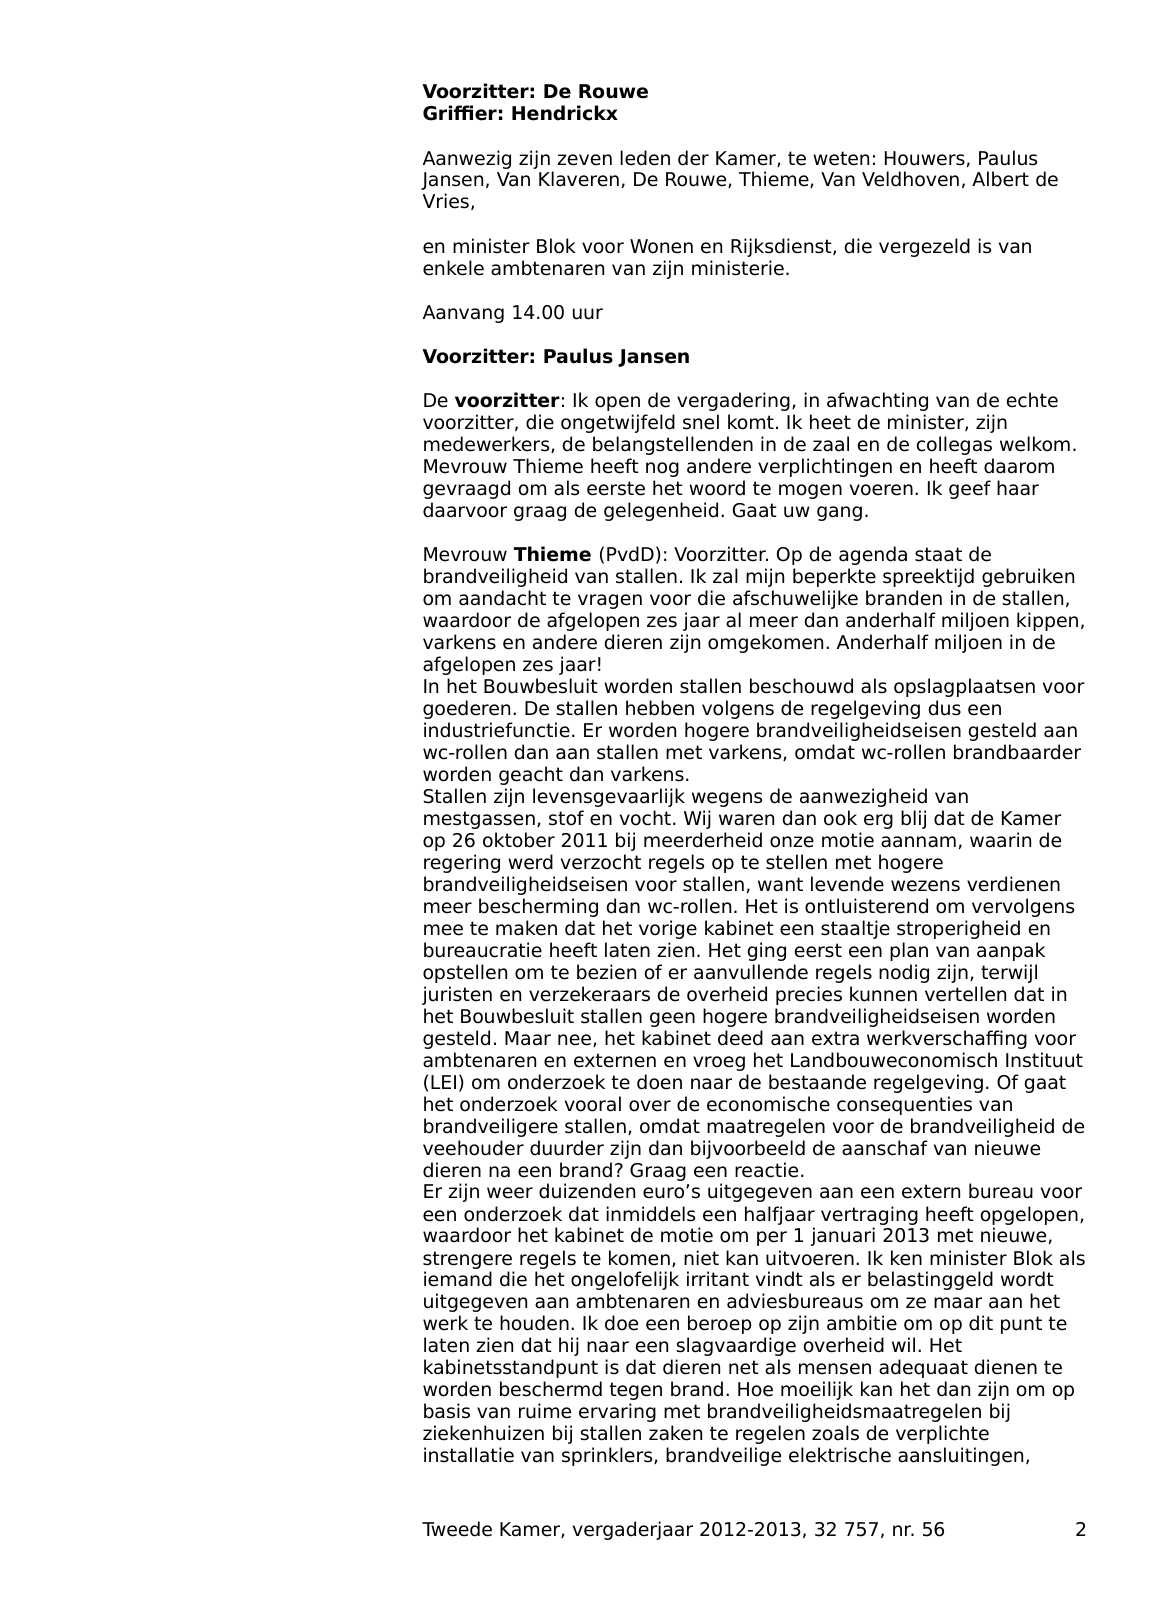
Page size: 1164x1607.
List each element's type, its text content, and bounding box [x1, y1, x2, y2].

text Aanvang 14.00 uur [422, 302, 1087, 324]
text en minister Blok voor Wonen en Rijksdienst, die vergezeld is van enkele ambtenaren van zijn ministerie. [422, 236, 1087, 279]
text Griffier: Hendrickx [422, 103, 1087, 125]
text Er zijn weer duizenden euro’s uitgegeven aan een extern bureau voor een onderzoek dat inmiddels een halfjaar vertraging heeft opgelopen, waardoor het kabinet de motie om per 1 januari 2013 met nieuwe, strengere regels te komen, niet kan uitvoeren. Ik ken minister Blok als iemand die het ongelofelijk irritant vindt als er belastinggeld wordt uitgegeven aan ambtenaren en adviesbureaus om ze maar aan het werk te houden. Ik doe een beroep op zijn ambitie om op dit punt te laten zien dat hij naar een slagvaardige overheid wil. Het kabinetsstandpunt is dat dieren net als mensen adequaat dienen te worden beschermd tegen brand. Hoe moeilijk kan het dan zijn om op basis van ruime ervaring met brandveiligheidsmaatregelen bij ziekenhuizen bij stallen zaken te regelen zoals de verplichte installatie van sprinklers, brandveilige elektrische aansluitingen, [422, 1181, 1087, 1467]
text Aanwezig zijn zeven leden der Kamer, te weten: Houwers, Paulus Jansen, Van Klaveren, De Rouwe, Thieme, Van Veldhoven, Albert de Vries, [422, 147, 1087, 213]
text De voorzitter: Ik open de vergadering, in afwachting van de echte voorzitter, die ongetwijfeld snel komt. Ik heet de minister, zijn medewerkers, de belangstellenden in de zaal en de collegas welkom. Mevrouw Thieme heeft nog andere verplichtingen en heeft daarom gevraagd om als eerste het woord te mogen voeren. Ik geef haar daarvoor graag de gelegenheid. Gaat uw gang. [422, 390, 1087, 522]
text Stallen zijn levensgevaarlijk wegens de aanwezigheid van mestgassen, stof en vocht. Wij waren dan ook erg blij dat de Kamer op 26 oktober 2011 bij meerderheid onze motie aannam, waarin de regering werd verzocht regels op te stellen met hogere brandveiligheidseisen voor stallen, want levende wezens verdienen meer bescherming dan wc-rollen. Het is ontluisterend om vervolgens mee te maken dat het vorige kabinet een staaltje stroperigheid en bureaucratie heeft laten zien. Het ging eerst een plan van aanpak opstellen om te bezien of er aanvullende regels nodig zijn, terwijl juristen en verzekeraars de overheid precies kunnen vertellen dat in het Bouwbesluit stallen geen hogere brandveiligheidseisen worden gesteld. Maar nee, het kabinet deed aan extra werkverschaffing voor ambtenaren en externen en vroeg het Landbouweconomisch Instituut (LEI) om onderzoek te doen naar de bestaande regelgeving. Of gaat het onderzoek vooral over de economische consequenties van brandveiligere stallen, omdat maatregelen voor de brandveiligheid de veehouder duurder zijn dan bijvoorbeeld de aanschaf van nieuwe dieren na een brand? Graag een reactie. [422, 786, 1087, 1181]
text In het Bouwbesluit worden stallen beschouwd als opslagplaatsen voor goederen. De stallen hebben volgens de regelgeving dus een industriefunctie. Er worden hogere brandveiligheidseisen gesteld aan wc-rollen dan aan stallen met varkens, omdat wc-rollen brandbaarder worden geacht dan varkens. [422, 676, 1087, 786]
text Voorzitter: De Rouwe [422, 81, 1087, 103]
subtitle Voorzitter: Paulus Jansen [422, 346, 1087, 368]
text Mevrouw Thieme (PvdD): Voorzitter. Op de agenda staat de brandveiligheid van stallen. Ik zal mijn beperkte spreektijd gebruiken om aandacht te vragen voor die afschuwelijke branden in de stallen, waardoor de afgelopen zes jaar al meer dan anderhalf miljoen kippen, varkens en andere dieren zijn omgekomen. Anderhalf miljoen in de afgelopen zes jaar! [422, 544, 1087, 676]
